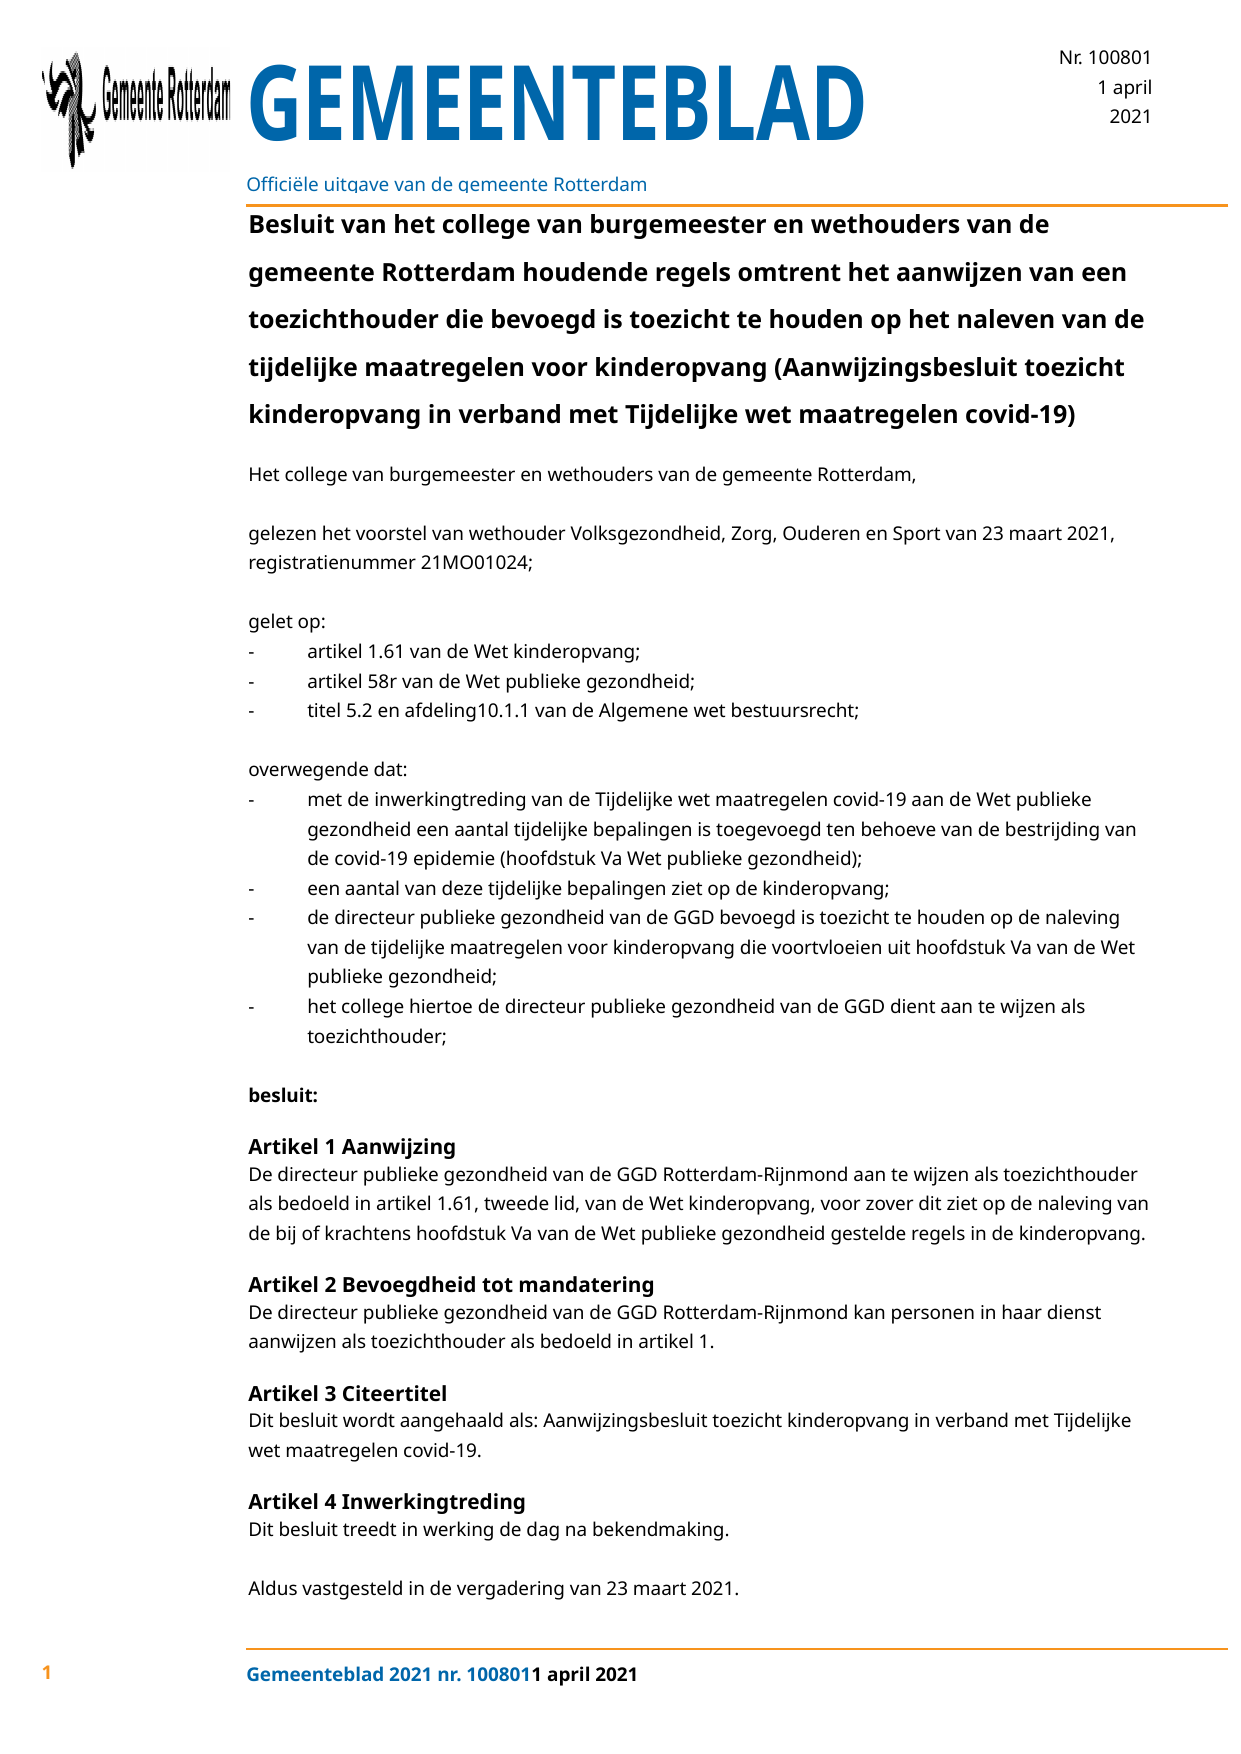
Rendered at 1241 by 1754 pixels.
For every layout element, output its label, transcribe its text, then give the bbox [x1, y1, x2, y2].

list artikel 1.61 van de Wet kinderopvang; [248, 638, 1152, 664]
text gelet op: [248, 609, 1152, 634]
text Artikel 1 Aanwijzing [248, 1132, 1152, 1161]
list titel 5.2 en afdeling10.1.1 van de Algemene wet bestuursrecht; [248, 697, 1152, 723]
text besluit: [248, 1082, 1152, 1108]
text Besluit van het college van burgemeester en wethouders van de gemeente Rotterdam houdende regels omtrent het aanwijzen van een toezichthouder die bevoegd is toezicht te houden op het naleven van de tijdelijke maatregelen voor kinderopvang (Aanwijzingsbesluit toezicht kinderopvang in verband met Tijdelijke wet maatregelen covid-19) [248, 207, 1152, 431]
text De directeur publieke gezondheid van de GGD Rotterdam-Rijnmond kan personen in haar dienst aanwijzen als toezichthouder als bedoeld in artikel 1. [248, 1299, 1152, 1354]
text Aldus vastgesteld in de vergadering van 23 maart 2021. [248, 1575, 1152, 1601]
text Artikel 4 Inwerkingtreding [248, 1487, 1152, 1516]
text Dit besluit wordt aangehaald als: Aanwijzingsbesluit toezicht kinderopvang in verband met Tijdelijke wet maatregelen covid-19. [248, 1407, 1152, 1463]
list het college hiertoe de directeur publieke gezondheid van de GGD dient aan te wijzen als toezichthouder; [248, 993, 1152, 1048]
text Het college van burgemeester en wethouders van de gemeente Rotterdam, [248, 461, 1152, 486]
list een aantal van deze tijdelijke bepalingen ziet op de kinderopvang; [248, 875, 1152, 901]
text Artikel 2 Bevoegdheid tot mandatering [248, 1270, 1152, 1299]
text Dit besluit treedt in werking de dag na bekendmaking. [248, 1516, 1152, 1541]
text De directeur publieke gezondheid van de GGD Rotterdam-Rijnmond aan te wijzen als toezichthouder als bedoeld in artikel 1.61, tweede lid, van de Wet kinderopvang, voor zover dit ziet op de naleving van de bij of krachtens hoofdstuk Va van de Wet publieke gezondheid gestelde regels in de kinderopvang. [248, 1161, 1152, 1246]
text gelezen het voorstel van wethouder Volksgezondheid, Zorg, Ouderen en Sport van 23 maart 2021, registratienummer 21MO01024; [248, 520, 1152, 575]
list de directeur publieke gezondheid van de GGD bevoegd is toezicht te houden op de naleving van de tijdelijke maatregelen voor kinderopvang die voortvloeien uit hoofdstuk Va van de Wet publieke gezondheid; [248, 904, 1152, 989]
list artikel 58r van de Wet publieke gezondheid; [248, 668, 1152, 693]
list met de inwerkingtreding van de Tijdelijke wet maatregelen covid-19 aan de Wet publieke gezondheid een aantal tijdelijke bepalingen is toegevoegd ten behoeve van de bestrijding van de covid-19 epidemie (hoofdstuk Va Wet publieke gezondheid); [248, 786, 1152, 871]
text Artikel 3 Citeertitel [248, 1379, 1152, 1407]
picture [41, 47, 231, 172]
text overwegende dat: [248, 757, 1152, 782]
